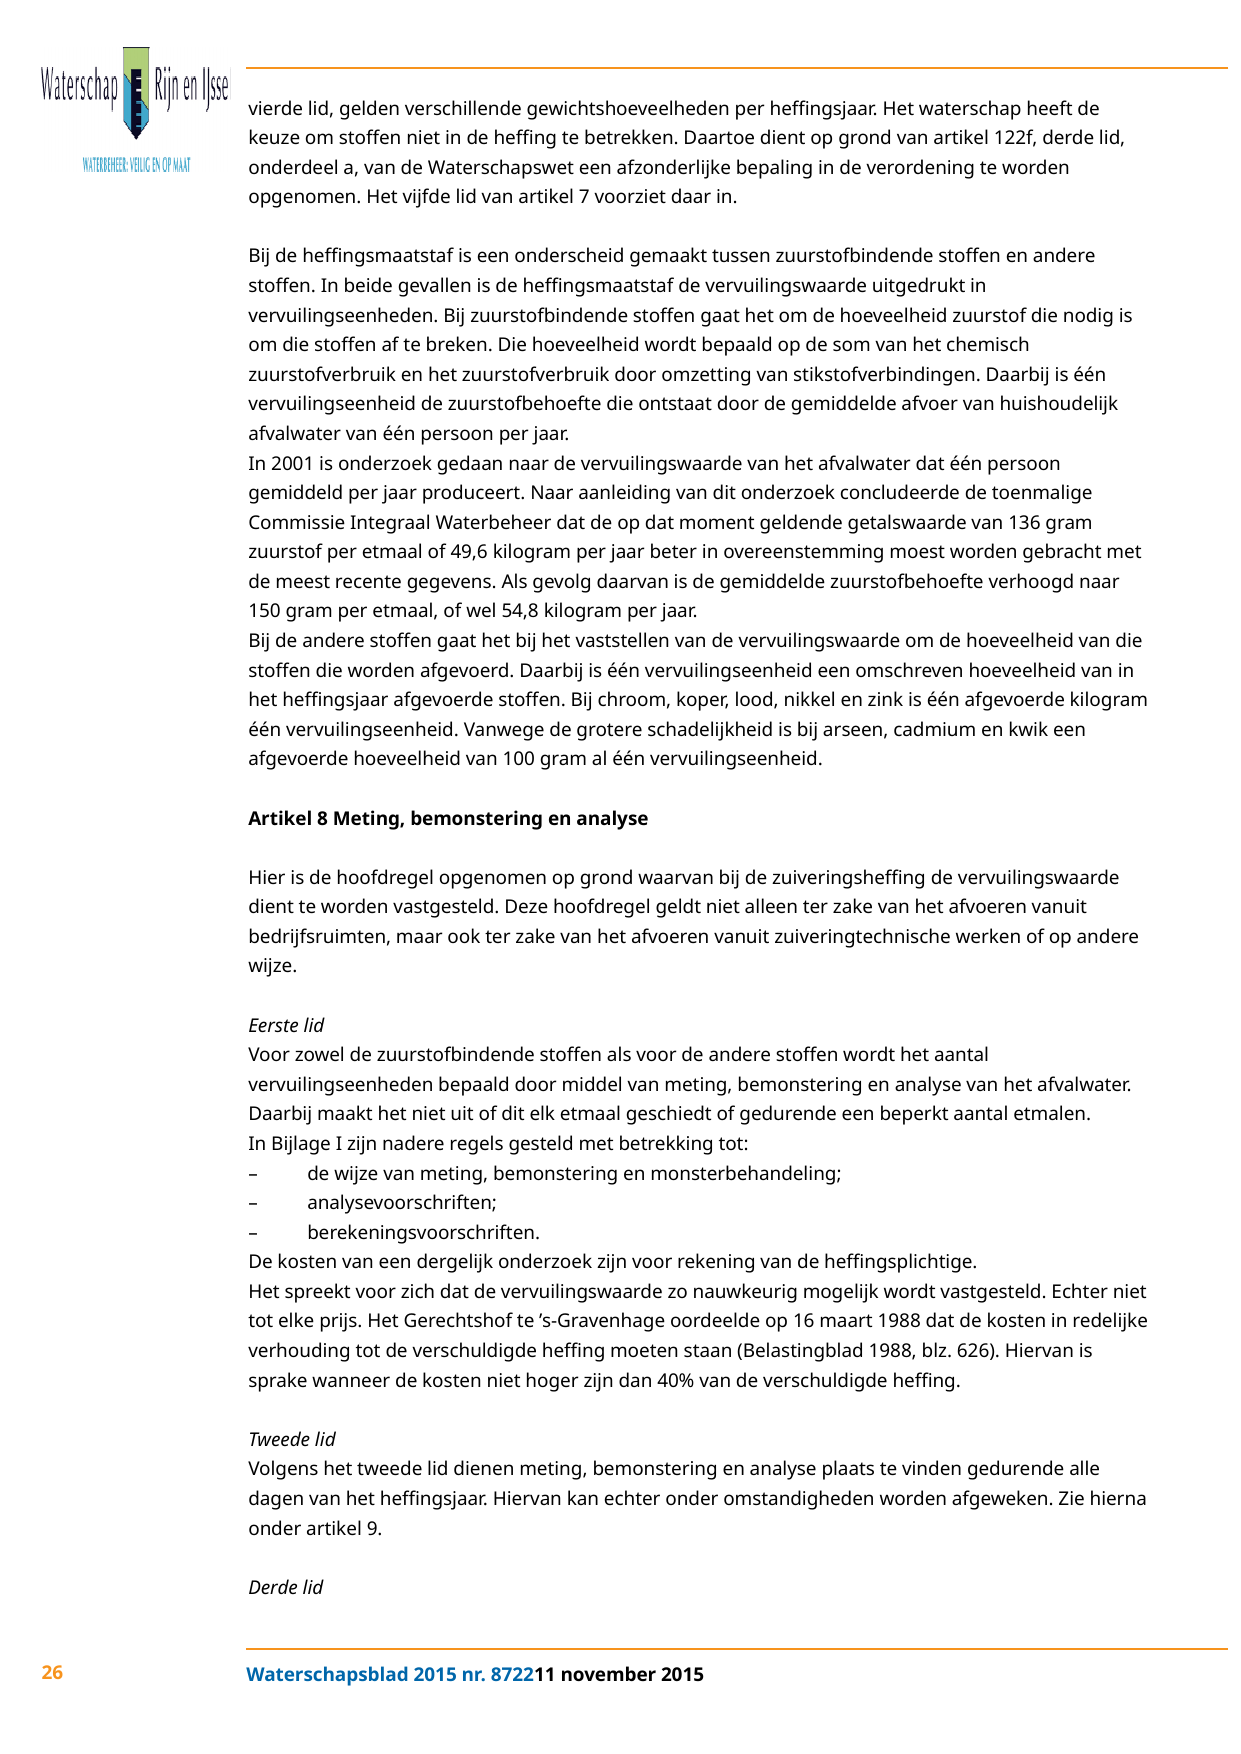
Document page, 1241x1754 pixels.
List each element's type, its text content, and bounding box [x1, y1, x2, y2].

text Het spreekt voor zich dat de vervuilingswaarde zo nauwkeurig mogelijk wordt vastgesteld. Echter niet tot elke prijs. Het Gerechtshof te ’s-Gravenhage oordeelde op 16 maart 1988 dat de kosten in redelijke verhouding tot de verschuldigde heffing moeten staan (Belastingblad 1988, blz. 626). Hiervan is sprake wanneer de kosten niet hoger zijn dan 40% van de verschuldigde heffing. [248, 1278, 1152, 1393]
text Bij de heffingsmaatstaf is een onderscheid gemaakt tussen zuurstofbindende stoffen en andere stoffen. In beide gevallen is de heffingsmaatstaf de vervuilingswaarde uitgedrukt in vervuilingseenheden. Bij zuurstofbindende stoffen gaat het om de hoeveelheid zuurstof die nodig is om die stoffen af te breken. Die hoeveelheid wordt bepaald op de som van het chemisch zuurstofverbruik en het zuurstofverbruik door omzetting van stikstofverbindingen. Daarbij is één vervuilingseenheid de zuurstofbehoefte die ontstaat door de gemiddelde afvoer van huishoudelijk afvalwater van één persoon per jaar. [248, 243, 1152, 446]
text Artikel 8 Meting, bemonstering en analyse [248, 805, 1152, 831]
text De kosten van een dergelijk onderzoek zijn voor rekening van de heffingsplichtige. [248, 1248, 1152, 1274]
text Hier is de hoofdregel opgenomen op grond waarvan bij de zuiveringsheffing de vervuilingswaarde dient te worden vastgesteld. Deze hoofdregel geldt niet alleen ter zake van het afvoeren vanuit bedrijfsruimten, maar ook ter zake van het afvoeren vanuit zuiveringtechnische werken of op andere wijze. [248, 864, 1152, 978]
text Eerste lid [248, 1012, 1152, 1038]
text In 2001 is onderzoek gedaan naar de vervuilingswaarde van het afvalwater dat één persoon gemiddeld per jaar produceert. Naar aanleiding van dit onderzoek concludeerde de toenmalige Commissie Integraal Waterbeheer dat de op dat moment geldende getalswaarde van 136 gram zuurstof per etmaal of 49,6 kilogram per jaar beter in overeenstemming moest worden gebracht met de meest recente gegevens. Als gevolg daarvan is de gemiddelde zuurstofbehoefte verhoogd naar 150 gram per etmaal, of wel 54,8 kilogram per jaar. [248, 450, 1152, 623]
text In Bijlage I zijn nadere regels gesteld met betrekking tot: [248, 1130, 1152, 1156]
text Tweede lid [248, 1426, 1152, 1452]
text Derde lid [248, 1574, 1152, 1600]
text Volgens het tweede lid dienen meting, bemonstering en analyse plaats te vinden gedurende alle dagen van het heffingsjaar. Hiervan kan echter onder omstandigheden worden afgeweken. Zie hierna onder artikel 9. [248, 1456, 1152, 1541]
text Bij de andere stoffen gaat het bij het vaststellen van de vervuilingswaarde om de hoeveelheid van die stoffen die worden afgevoerd. Daarbij is één vervuilingseenheid een omschreven hoeveelheid van in het heffingsjaar afgevoerde stoffen. Bij chroom, koper, lood, nikkel en zink is één afgevoerde kilogram één vervuilingseenheid. Vanwege de grotere schadelijkheid is bij arseen, cadmium en kwik een afgevoerde hoeveelheid van 100 gram al één vervuilingseenheid. [248, 627, 1152, 771]
list berekeningsvoorschriften. [248, 1219, 1152, 1245]
list analysevoorschriften; [248, 1189, 1152, 1215]
text vierde lid, gelden verschillende gewichtshoeveelheden per heffingsjaar. Het waterschap heeft de keuze om stoffen niet in de heffing te betrekken. Daartoe dient op grond van artikel 122f, derde lid, onderdeel a, van de Waterschapswet een afzonderlijke bepaling in de verordening te worden opgenomen. Het vijfde lid van artikel 7 voorziet daar in. [248, 95, 1152, 209]
list de wijze van meting, bemonstering en monsterbehandeling; [248, 1160, 1152, 1186]
text Voor zowel de zuurstofbindende stoffen als voor de andere stoffen wordt het aantal vervuilingseenheden bepaald door middel van meting, bemonstering en analyse van het afvalwater. Daarbij maakt het niet uit of dit elk etmaal geschiedt of gedurende een beperkt aantal etmalen. [248, 1041, 1152, 1126]
picture [41, 47, 231, 172]
